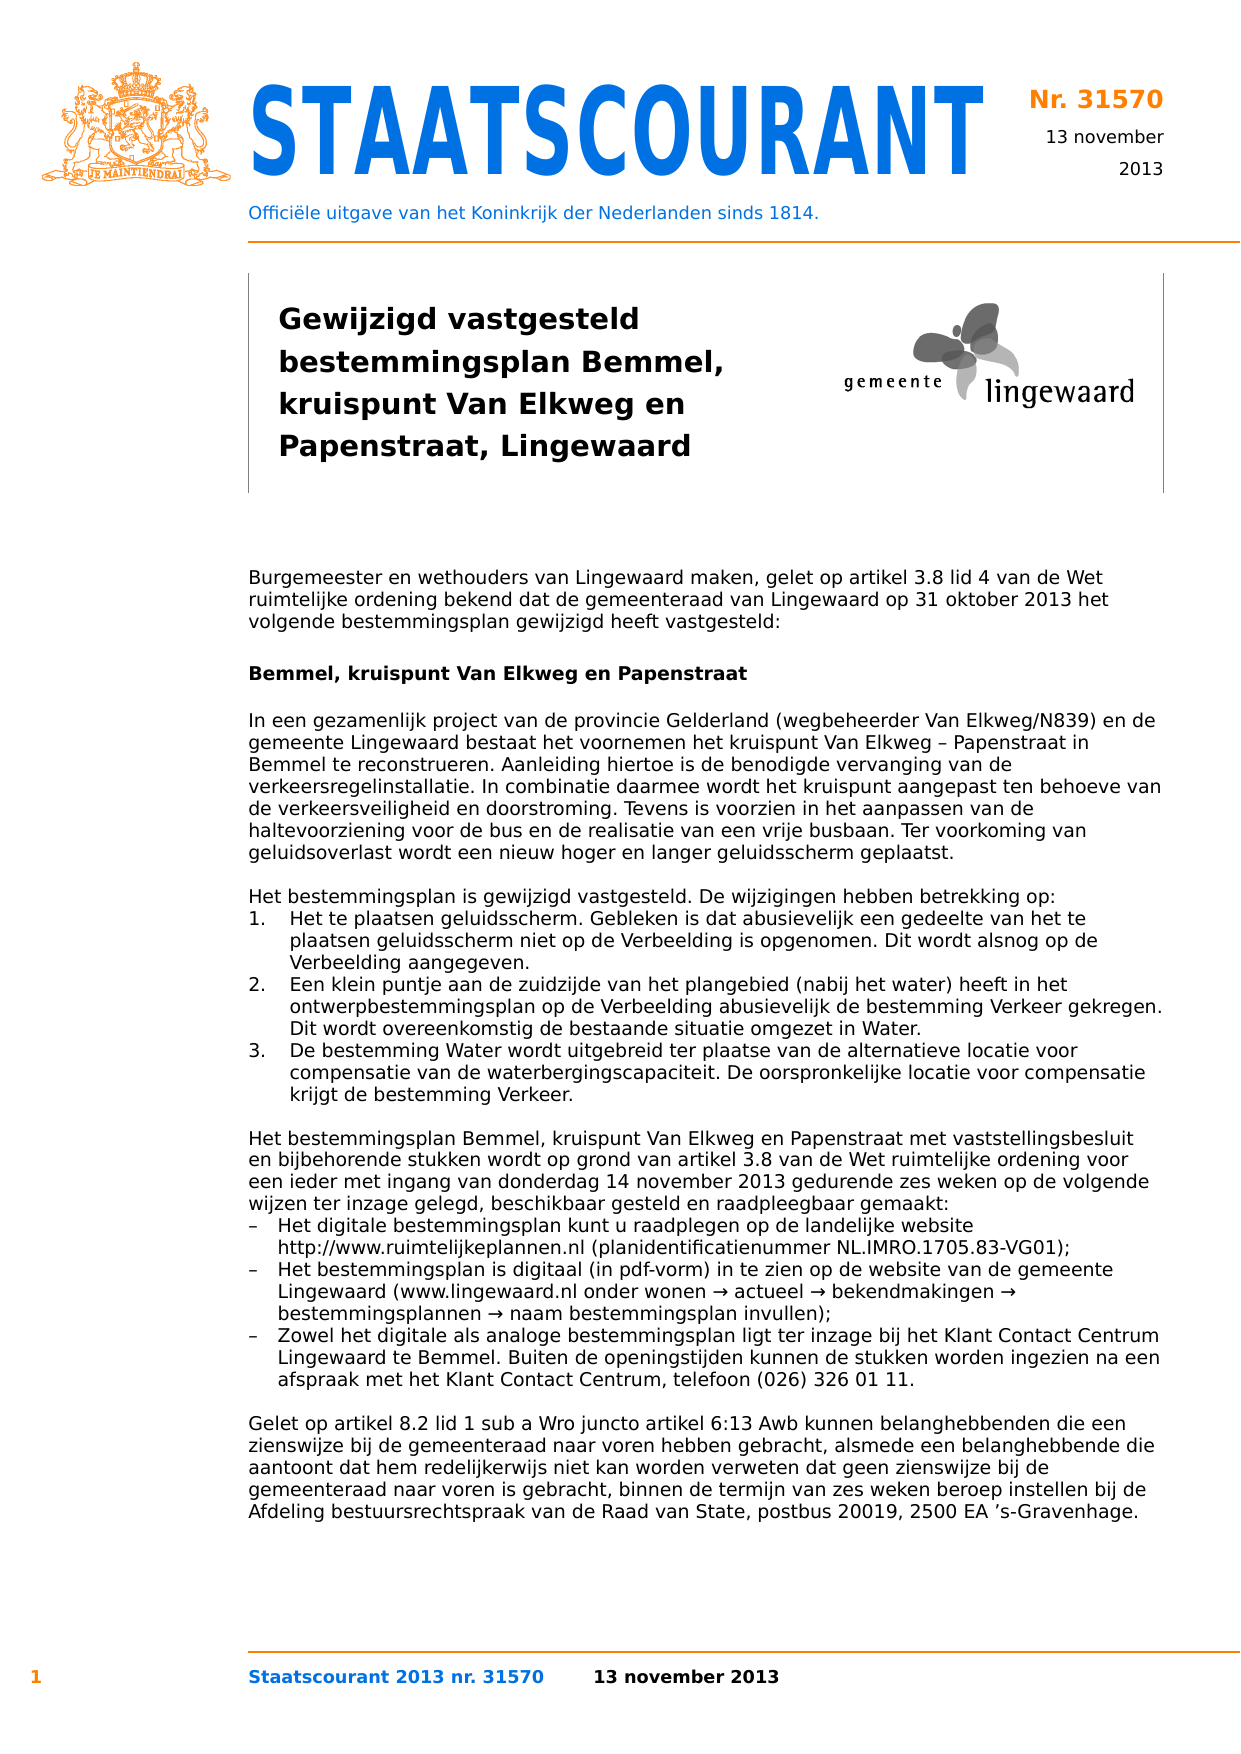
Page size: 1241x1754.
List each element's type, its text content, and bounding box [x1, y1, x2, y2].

text Het bestemmingsplan is gewijzigd vastgesteld. De wijzigingen hebben betrekking op: [248, 886, 1163, 908]
table_header STAATSCOURANT [248, 62, 998, 203]
text – Zowel het digitale als analoge bestemmingsplan ligt ter inzage bij het Klant Contact Centrum Lingewaard te Bemmel. Buiten de openingstijden kunnen de stukken worden ingezien na een afspraak met het Klant Contact Centrum, telefoon (026) 326 01 11. [248, 1325, 1163, 1391]
text In een gezamenlijk project van de provincie Gelderland (wegbeheerder Van Elkweg/N839) en de gemeente Lingewaard bestaat het voornemen het kruispunt Van Elkweg – Papenstraat in Bemmel te reconstrueren. Aanleiding hiertoe is de benodigde vervanging van de verkeersregelinstallatie. In combinatie daarmee wordt het kruispunt aangepast ten behoeve van de verkeersveiligheid en doorstroming. Tevens is voorzien in het aanpassen van de haltevoorziening voor de bus en de realisatie van een vrije busbaan. Ter voorkoming van geluidsoverlast wordt een nieuw hoger en langer geluidsscherm geplaatst. [248, 710, 1163, 864]
table_cell Officiële uitgave van het Koninkrijk der Nederlanden sinds 1814. [248, 203, 1240, 241]
table_cell 13 november [998, 121, 1240, 153]
picture [41, 62, 231, 186]
table_header [25, 62, 248, 241]
text – Het digitale bestemmingsplan kunt u raadplegen op de landelijke website http://www.ruimtelijkeplannen.nl (planidentificatienummer NL.IMRO.1705.83-VG01); [248, 1215, 1163, 1259]
table_cell 2013 [998, 153, 1240, 203]
text Het bestemmingsplan Bemmel, kruispunt Van Elkweg en Papenstraat met vaststellingsbesluit en bijbehorende stukken wordt op grond van artikel 3.8 van de Wet ruimtelijke ordening voor een ieder met ingang van donderdag 14 november 2013 gedurende zes weken op de volgende wijzen ter inzage gelegd, beschikbaar gesteld en raadpleegbaar gemaakt: [248, 1127, 1163, 1215]
picture [844, 302, 1134, 409]
text Gelet op artikel 8.2 lid 1 sub a Wro juncto artikel 6:13 Awb kunnen belanghebbenden die een zienswijze bij de gemeenteraad naar voren hebben gebracht, alsmede een belanghebbende die aantoont dat hem redelijkerwijs niet kan worden verweten dat geen zienswijze bij de gemeenteraad naar voren is gebracht, binnen de termijn van zes weken beroep instellen bij de Afdeling bestuursrechtspraak van de Raad van State, postbus 20019, 2500 EA ’s-Gravenhage. [248, 1413, 1163, 1523]
table_header Nr. 31570 [998, 62, 1240, 121]
subtitle Gewijzigd vastgesteld bestemmingsplan Bemmel, kruispunt Van Elkweg en Papenstraat, Lingewaard [249, 273, 1163, 493]
text Burgemeester en wethouders van Lingewaard maken, gelet op artikel 3.8 lid 4 van de Wet ruimtelijke ordening bekend dat de gemeenteraad van Lingewaard op 31 oktober 2013 het volgende bestemmingsplan gewijzigd heeft vastgesteld: [248, 567, 1163, 633]
text 3. De bestemming Water wordt uitgebreid ter plaatse van de alternatieve locatie voor compensatie van de waterbergingscapaciteit. De oorspronkelijke locatie voor compensatie krijgt de bestemming Verkeer. [248, 1039, 1163, 1106]
text 1. Het te plaatsen geluidsscherm. Gebleken is dat abusievelijk een gedeelte van het te plaatsen geluidsscherm niet op de Verbeelding is opgenomen. Dit wordt alsnog op de Verbeelding aangegeven. [248, 908, 1163, 974]
subtitle Bemmel, kruispunt Van Elkweg en Papenstraat [248, 663, 1163, 685]
text – Het bestemmingsplan is digitaal (in pdf-vorm) in te zien op de website van de gemeente Lingewaard (www.lingewaard.nl onder wonen → actueel → bekendmakingen → bestemmingsplannen → naam bestemmingsplan invullen); [248, 1259, 1163, 1325]
text 2. Een klein puntje aan de zuidzijde van het plangebied (nabij het water) heeft in het ontwerpbestemmingsplan op de Verbeelding abusievelijk de bestemming Verkeer gekregen. Dit wordt overeenkomstig de bestaande situatie omgezet in Water. [248, 974, 1163, 1039]
